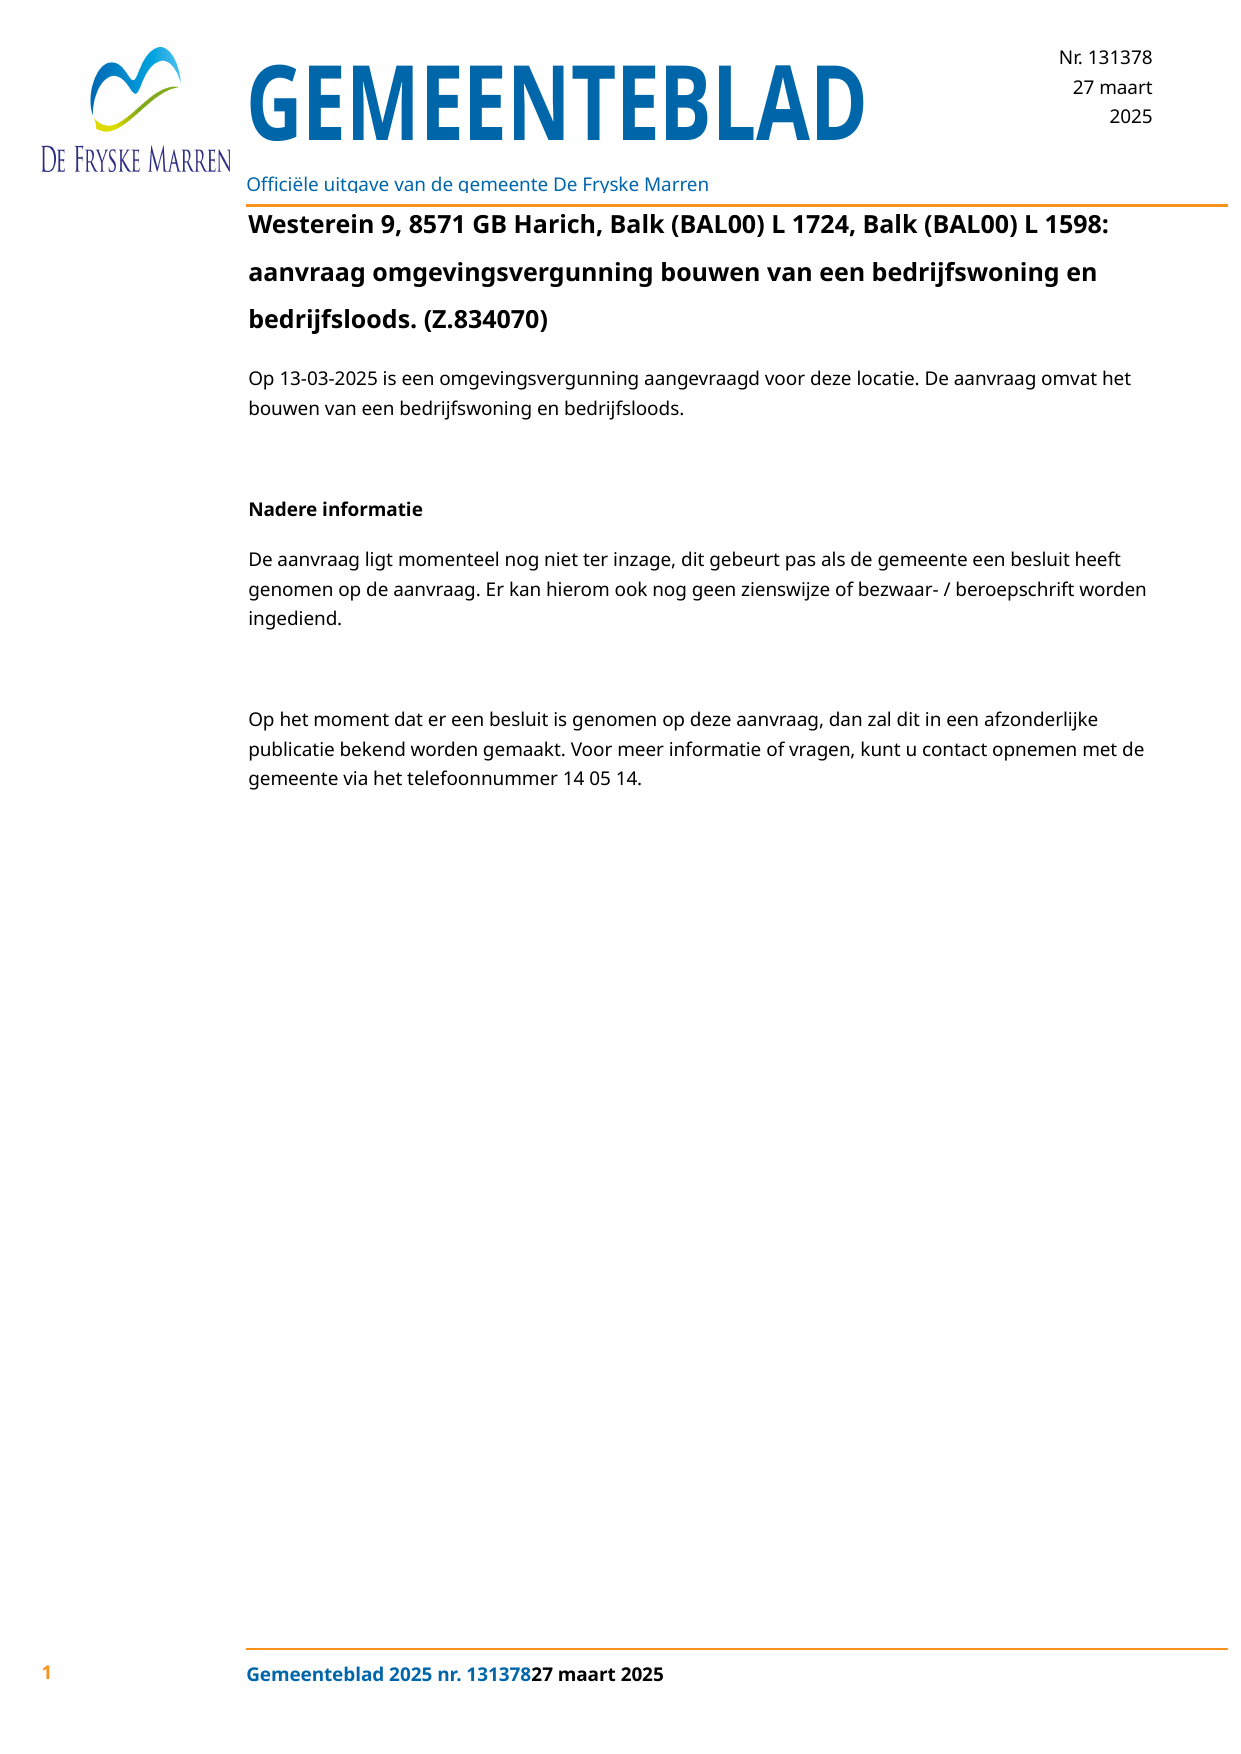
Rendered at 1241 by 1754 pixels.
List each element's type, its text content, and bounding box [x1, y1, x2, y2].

text De aanvraag ligt momenteel nog niet ter inzage, dit gebeurt pas als de gemeente een besluit heeft genomen op de aanvraag. Er kan hierom ook nog geen zienswijze of bezwaar- / beroepschrift worden ingediend. [248, 546, 1152, 631]
text Op 13-03-2025 is een omgevingsvergunning aangevraagd voor deze locatie. De aanvraag omvat het bouwen van een bedrijfswoning en bedrijfsloods. [248, 366, 1152, 421]
text Nadere informatie [248, 496, 1152, 522]
text Op het moment dat er een besluit is genomen op deze aanvraag, dan zal dit in een afzonderlijke publicatie bekend worden gemaakt. Voor meer informatie of vragen, kunt u contact opnemen met de gemeente via het telefoonnummer 14 05 14. [248, 706, 1152, 791]
picture [41, 47, 231, 172]
text Westerein 9, 8571 GB Harich, Balk (BAL00) L 1724, Balk (BAL00) L 1598: aanvraag omgevingsvergunning bouwen van een bedrijfswoning en bedrijfsloods. (Z.834070) [248, 207, 1152, 336]
